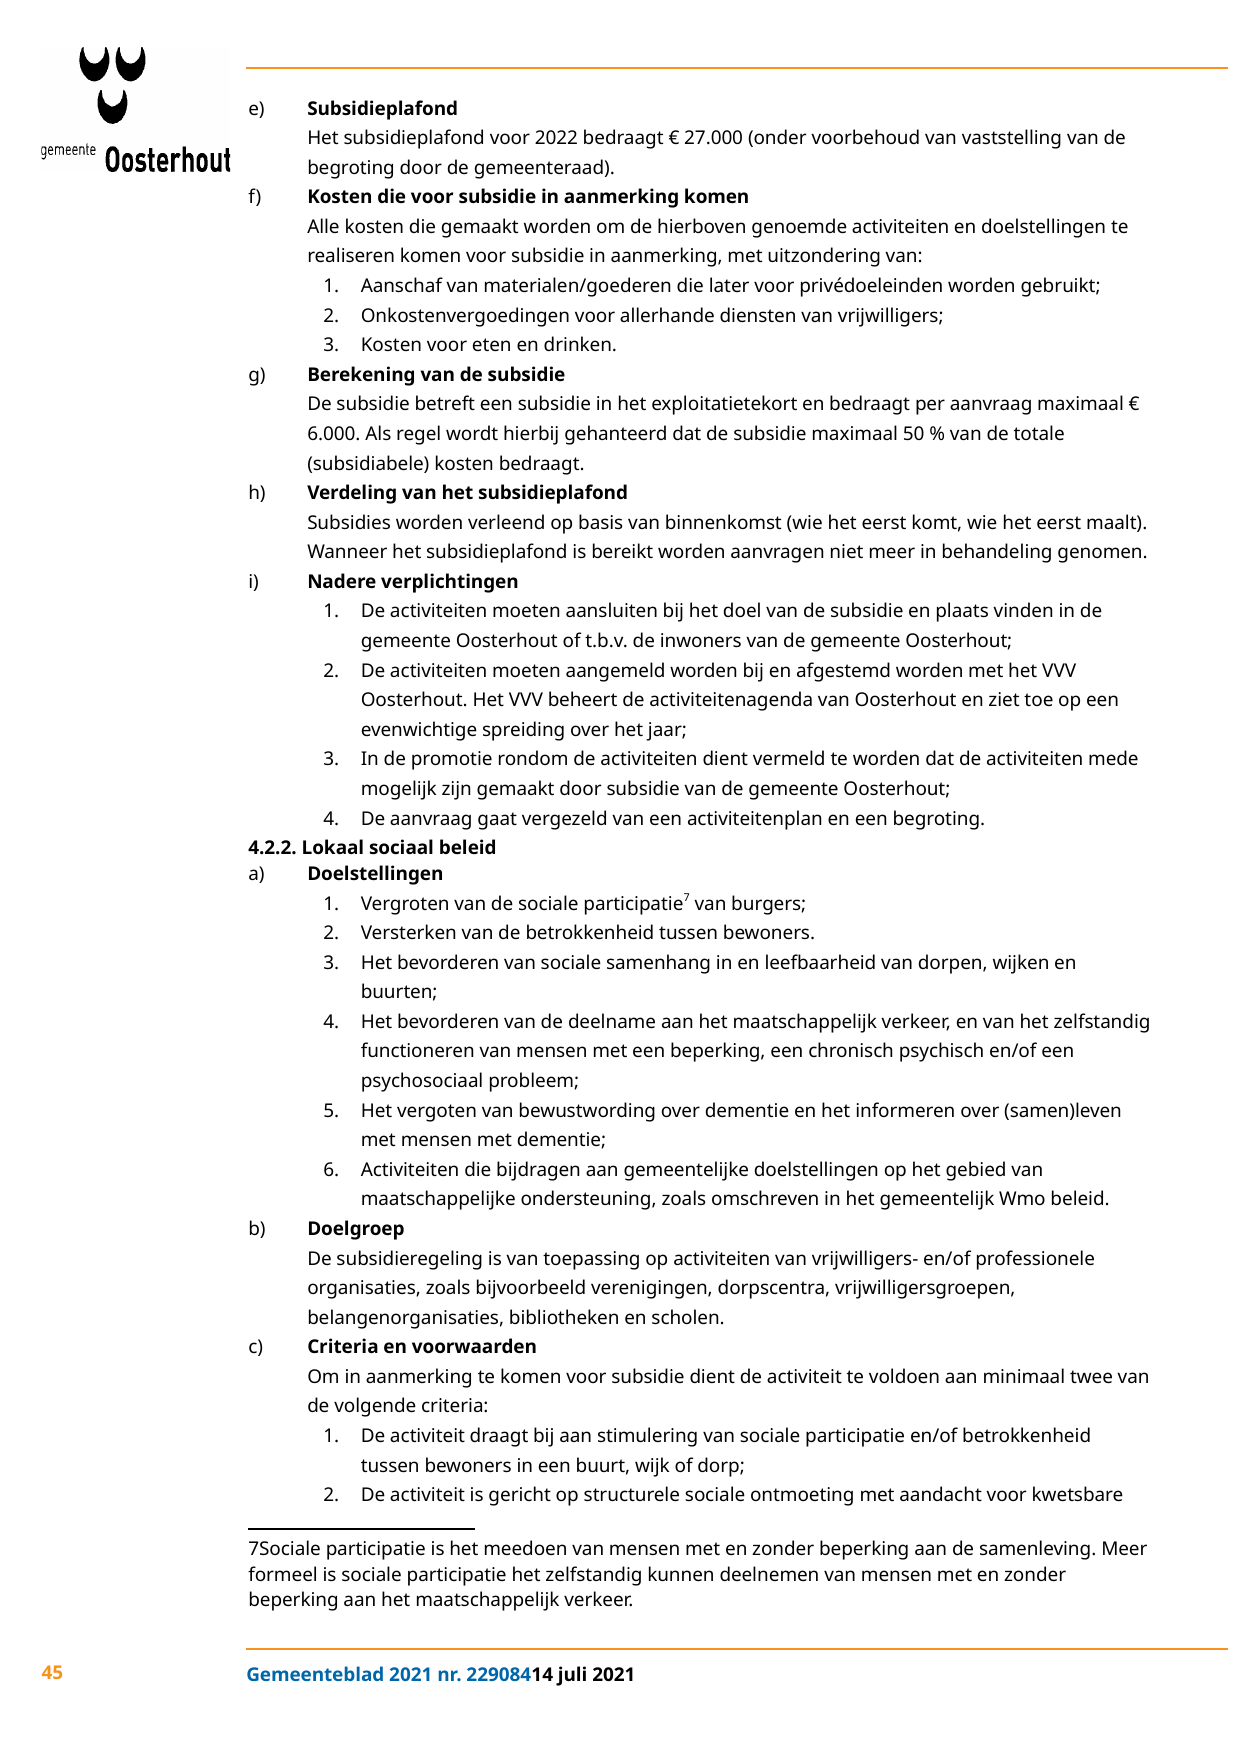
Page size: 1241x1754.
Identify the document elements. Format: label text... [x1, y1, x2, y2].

list De activiteiten moeten aansluiten bij het doel van de subsidie en plaats vinden in de gemeente Oosterhout of t.b.v. de inwoners van de gemeente Oosterhout; [323, 598, 1152, 653]
list Vergroten van de sociale participatie van burgers; [323, 890, 1152, 915]
list Onkostenvergoedingen voor allerhande diensten van vrijwilligers; [323, 302, 1152, 328]
list Subsidies worden verleend op basis van binnenkomst (wie het eerst komt, wie het eerst maalt). Wanneer het subsidieplafond is bereikt worden aanvragen niet meer in behandeling genomen. [248, 509, 1152, 564]
list Nadere verplichtingen [248, 568, 1152, 594]
list De subsidie betreft een subsidie in het exploitatietekort en bedraagt per aanvraag maximaal € 6.000. Als regel wordt hierbij gehanteerd dat de subsidie maximaal 50 % van de totale (subsidiabele) kosten bedraagt. [248, 391, 1152, 476]
list De subsidieregeling is van toepassing op activiteiten van vrijwilligers- en/of professionele organisaties, zoals bijvoorbeeld verenigingen, dorpscentra, vrijwilligersgroepen, belangenorganisaties, bibliotheken en scholen. [248, 1245, 1152, 1329]
list Het bevorderen van sociale samenhang in en leefbaarheid van dorpen, wijken en buurten; [323, 949, 1152, 1004]
list In de promotie rondom de activiteiten dient vermeld te worden dat de activiteiten mede mogelijk zijn gemaakt door subsidie van de gemeente Oosterhout; [323, 746, 1152, 801]
list Verdeling van het subsidieplafond [248, 479, 1152, 505]
list De aanvraag gaat vergezeld van een activiteitenplan en een begroting. [323, 805, 1152, 831]
list Sociale participatie is het meedoen van mensen met en zonder beperking aan de samenleving. Meer formeel is sociale participatie het zelfstandig kunnen deelnemen van mensen met en zonder beperking aan het maatschappelijk verkeer. [248, 1535, 1152, 1612]
list Het subsidieplafond voor 2022 bedraagt € 27.000 (onder voorbehoud van vaststelling van de begroting door de gemeenteraad). [248, 124, 1152, 180]
list Aanschaf van materialen/goederen die later voor privédoeleinden worden gebruikt; [323, 272, 1152, 298]
list Berekening van de subsidie [248, 361, 1152, 387]
list Alle kosten die gemaakt worden om de hierboven genoemde activiteiten en doelstellingen te realiseren komen voor subsidie in aanmerking, met uitzondering van: [248, 213, 1152, 268]
list De activiteiten moeten aangemeld worden bij en afgestemd worden met het VVV Oosterhout. Het VVV beheert de activiteitenagenda van Oosterhout en ziet toe op een evenwichtige spreiding over het jaar; [323, 657, 1152, 742]
list De activiteit is gericht op structurele sociale ontmoeting met aandacht voor kwetsbare [323, 1481, 1152, 1507]
list Doelstellingen [248, 860, 1152, 886]
list Versterken van de betrokkenheid tussen bewoners. [323, 919, 1152, 945]
list Kosten die voor subsidie in aanmerking komen [248, 183, 1152, 209]
picture [41, 47, 231, 172]
list Activiteiten die bijdragen aan gemeentelijke doelstellingen op het gebied van maatschappelijke ondersteuning, zoals omschreven in het gemeentelijk Wmo beleid. [323, 1156, 1152, 1211]
list Het bevorderen van de deelname aan het maatschappelijk verkeer, en van het zelfstandig functioneren van mensen met een beperking, een chronisch psychisch en/of een psychosociaal probleem; [323, 1008, 1152, 1093]
list Kosten voor eten en drinken. [323, 331, 1152, 357]
text 4.2.2. Lokaal sociaal beleid [248, 834, 1152, 860]
list Subsidieplafond [248, 95, 1152, 121]
list Het vergoten van bewustwording over dementie en het informeren over (samen)leven met mensen met dementie; [323, 1097, 1152, 1152]
list De activiteit draagt bij aan stimulering van sociale participatie en/of betrokkenheid tussen bewoners in een buurt, wijk of dorp; [323, 1422, 1152, 1477]
list Doelgroep [248, 1215, 1152, 1241]
list Om in aanmerking te komen voor subsidie dient de activiteit te voldoen aan minimaal twee van de volgende criteria: [248, 1363, 1152, 1418]
list Criteria en voorwaarden [248, 1333, 1152, 1359]
